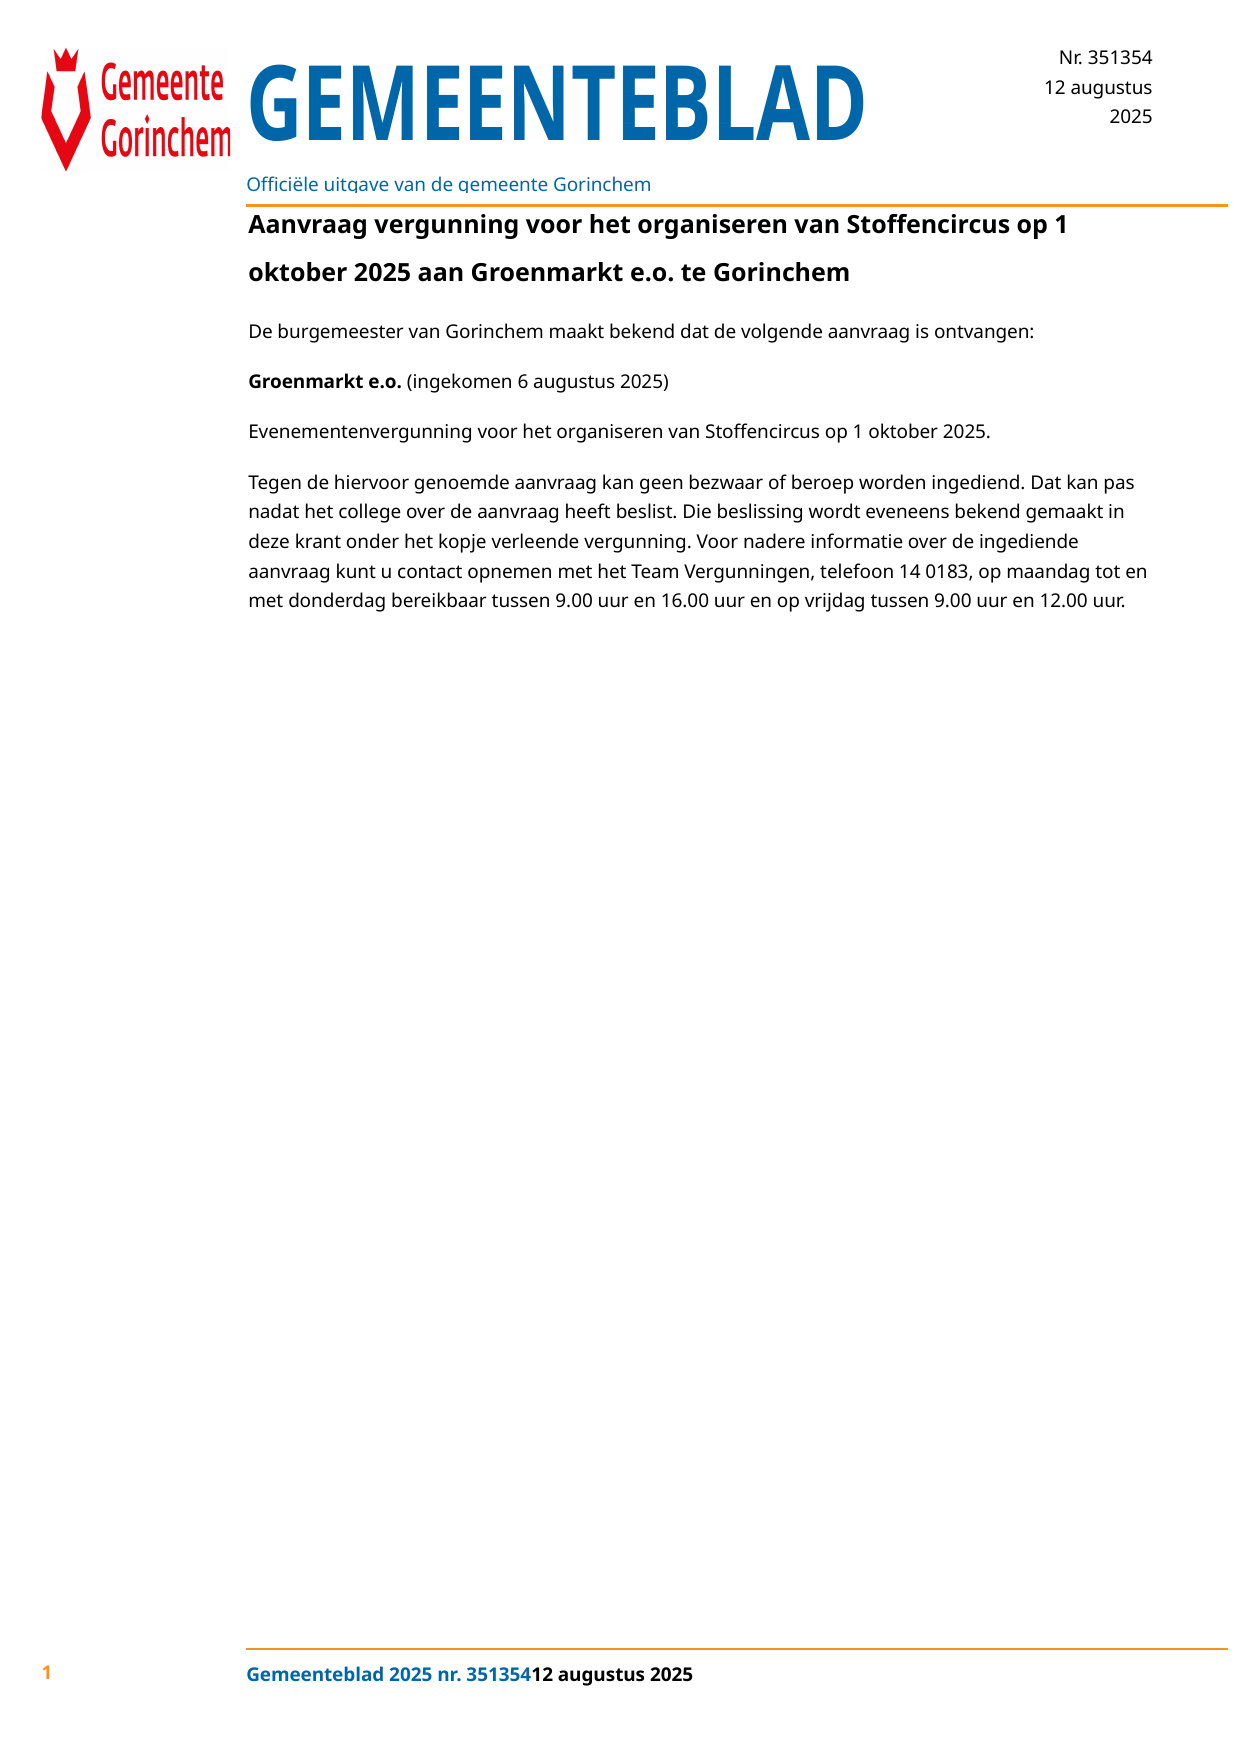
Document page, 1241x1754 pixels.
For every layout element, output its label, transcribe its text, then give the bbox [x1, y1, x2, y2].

picture [41, 47, 231, 172]
text Groenmarkt e.o. (ingekomen 6 augustus 2025) [248, 368, 1152, 394]
text Evenementenvergunning voor het organiseren van Stoffencircus op 1 oktober 2025. [248, 419, 1152, 444]
text Aanvraag vergunning voor het organiseren van Stoffencircus op 1 oktober 2025 aan Groenmarkt e.o. te Gorinchem [248, 207, 1152, 288]
text De burgemeester van Gorinchem maakt bekend dat de volgende aanvraag is ontvangen: [248, 318, 1152, 344]
text Tegen de hiervoor genoemde aanvraag kan geen bezwaar of beroep worden ingediend. Dat kan pas nadat het college over de aanvraag heeft beslist. Die beslissing wordt eveneens bekend gemaakt in deze krant onder het kopje verleende vergunning. Voor nadere informatie over de ingediende aanvraag kunt u contact opnemen met het Team Vergunningen, telefoon 14 0183, op maandag tot en met donderdag bereikbaar tussen 9.00 uur en 16.00 uur en op vrijdag tussen 9.00 uur en 12.00 uur. [248, 469, 1152, 613]
